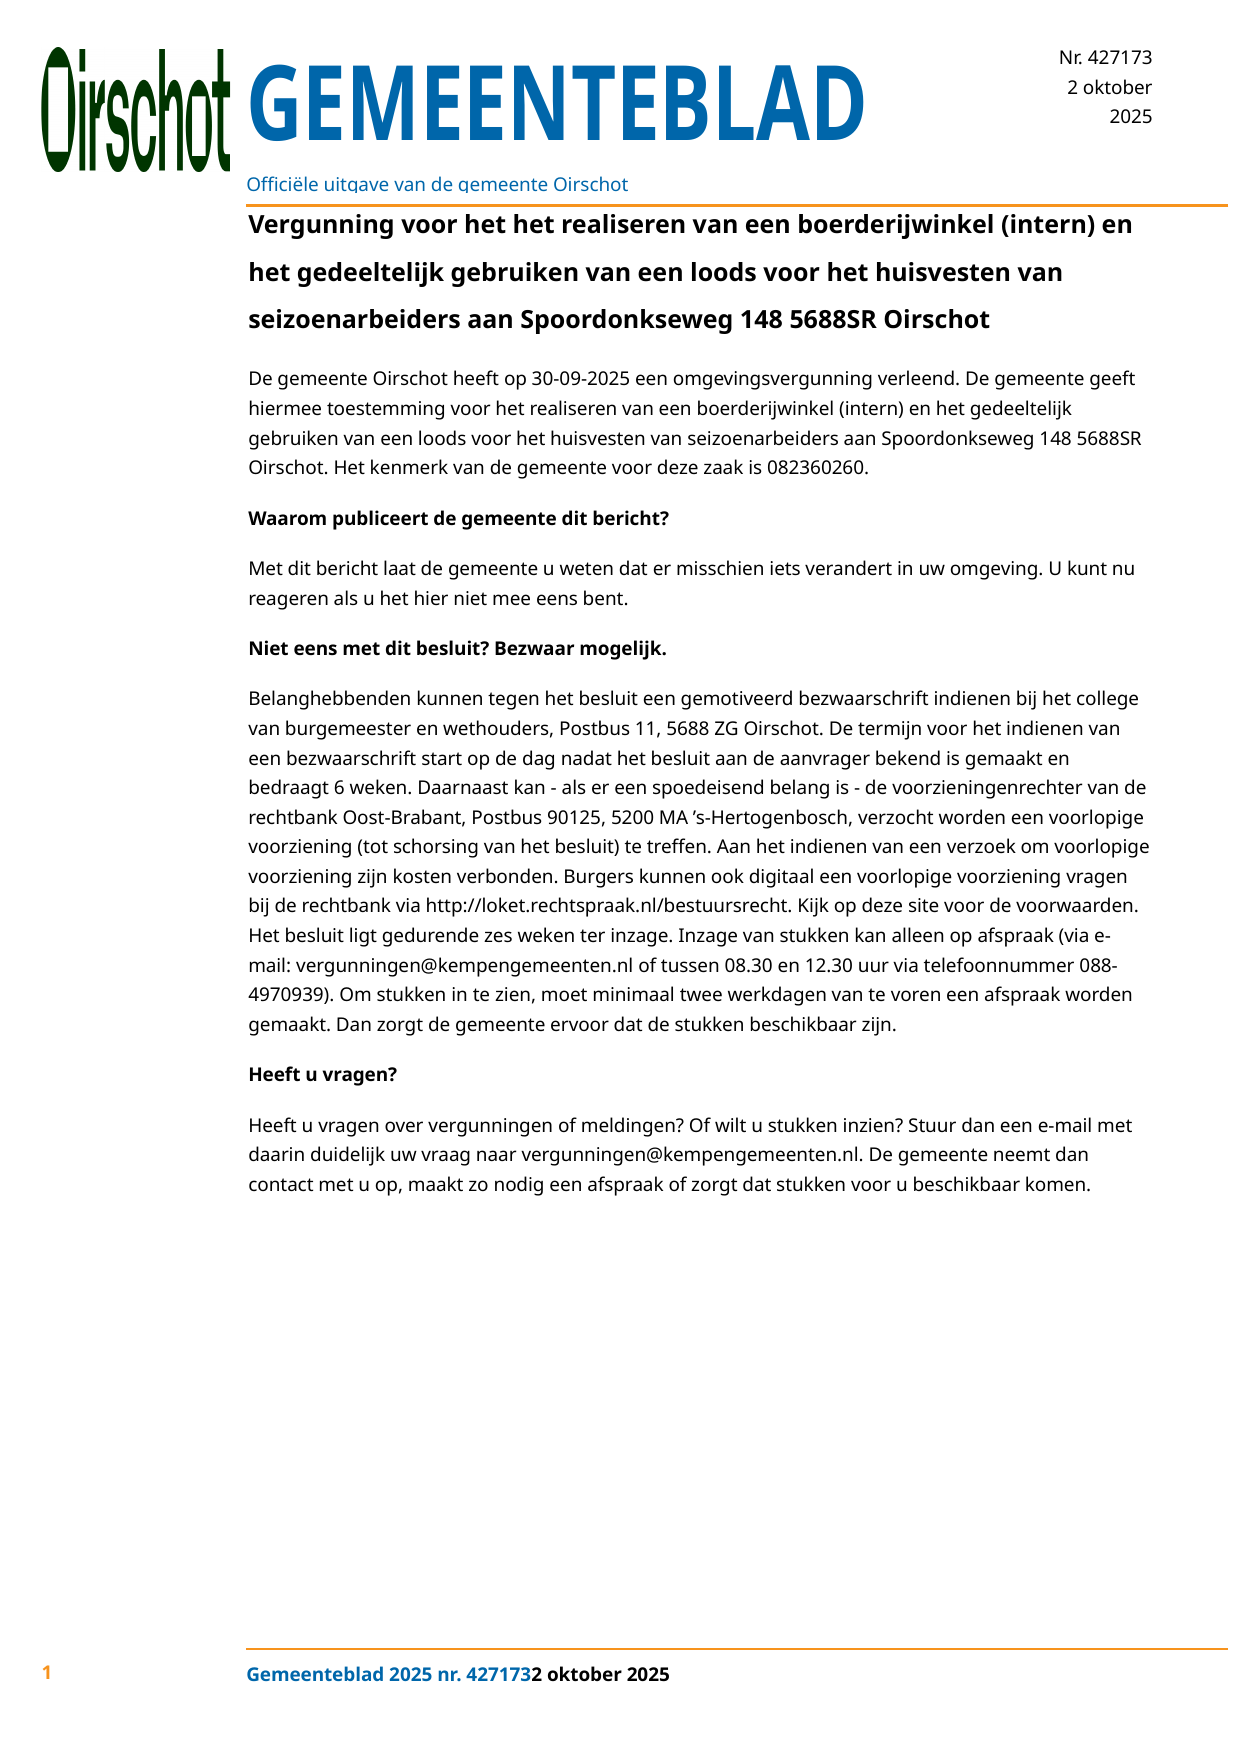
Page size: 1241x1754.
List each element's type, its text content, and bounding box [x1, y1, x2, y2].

text Heeft u vragen? [248, 1061, 1152, 1087]
text De gemeente Oirschot heeft op 30-09-2025 een omgevingsvergunning verleend. De gemeente geeft hiermee toestemming voor het realiseren van een boerderijwinkel (intern) en het gedeeltelijk gebruiken van een loods voor het huisvesten van seizoenarbeiders aan Spoordonkseweg 148 5688SR Oirschot. Het kenmerk van de gemeente voor deze zaak is 082360260. [248, 366, 1152, 480]
text Vergunning voor het het realiseren van een boerderijwinkel (intern) en het gedeeltelijk gebruiken van een loods voor het huisvesten van seizoenarbeiders aan Spoordonkseweg 148 5688SR Oirschot [248, 207, 1152, 336]
text Met dit bericht laat de gemeente u weten dat er misschien iets verandert in uw omgeving. U kunt nu reageren als u het hier niet mee eens bent. [248, 555, 1152, 610]
text Heeft u vragen over vergunningen of meldingen? Of wilt u stukken inzien? Stuur dan een e-mail met daarin duidelijk uw vraag naar vergunningen@kempengemeenten.nl. De gemeente neemt dan contact met u op, maakt zo nodig een afspraak of zorgt dat stukken voor u beschikbaar komen. [248, 1112, 1152, 1197]
picture [41, 47, 231, 172]
text Belanghebbenden kunnen tegen het besluit een gemotiveerd bezwaarschrift indienen bij het college van burgemeester en wethouders, Postbus 11, 5688 ZG Oirschot. De termijn voor het indienen van een bezwaarschrift start op de dag nadat het besluit aan de aanvrager bekend is gemaakt en bedraagt 6 weken. Daarnaast kan - als er een spoedeisend belang is - de voorzieningenrechter van de rechtbank Oost-Brabant, Postbus 90125, 5200 MA ’s-Hertogenbosch, verzocht worden een voorlopige voorziening (tot schorsing van het besluit) te treffen. Aan het indienen van een verzoek om voorlopige voorziening zijn kosten verbonden. Burgers kunnen ook digitaal een voorlopige voorziening vragen bij de rechtbank via http://loket.rechtspraak.nl/bestuursrecht. Kijk op deze site voor de voorwaarden. Het besluit ligt gedurende zes weken ter inzage. Inzage van stukken kan alleen op afspraak (via e-mail: vergunningen@kempengemeenten.nl of tussen 08.30 en 12.30 uur via telefoonnummer 088-4970939). Om stukken in te zien, moet minimaal twee werkdagen van te voren een afspraak worden gemaakt. Dan zorgt de gemeente ervoor dat de stukken beschikbaar zijn. [248, 686, 1152, 1037]
text Niet eens met dit besluit? Bezwaar mogelijk. [248, 635, 1152, 661]
text Waarom publiceert de gemeente dit bericht? [248, 505, 1152, 530]
